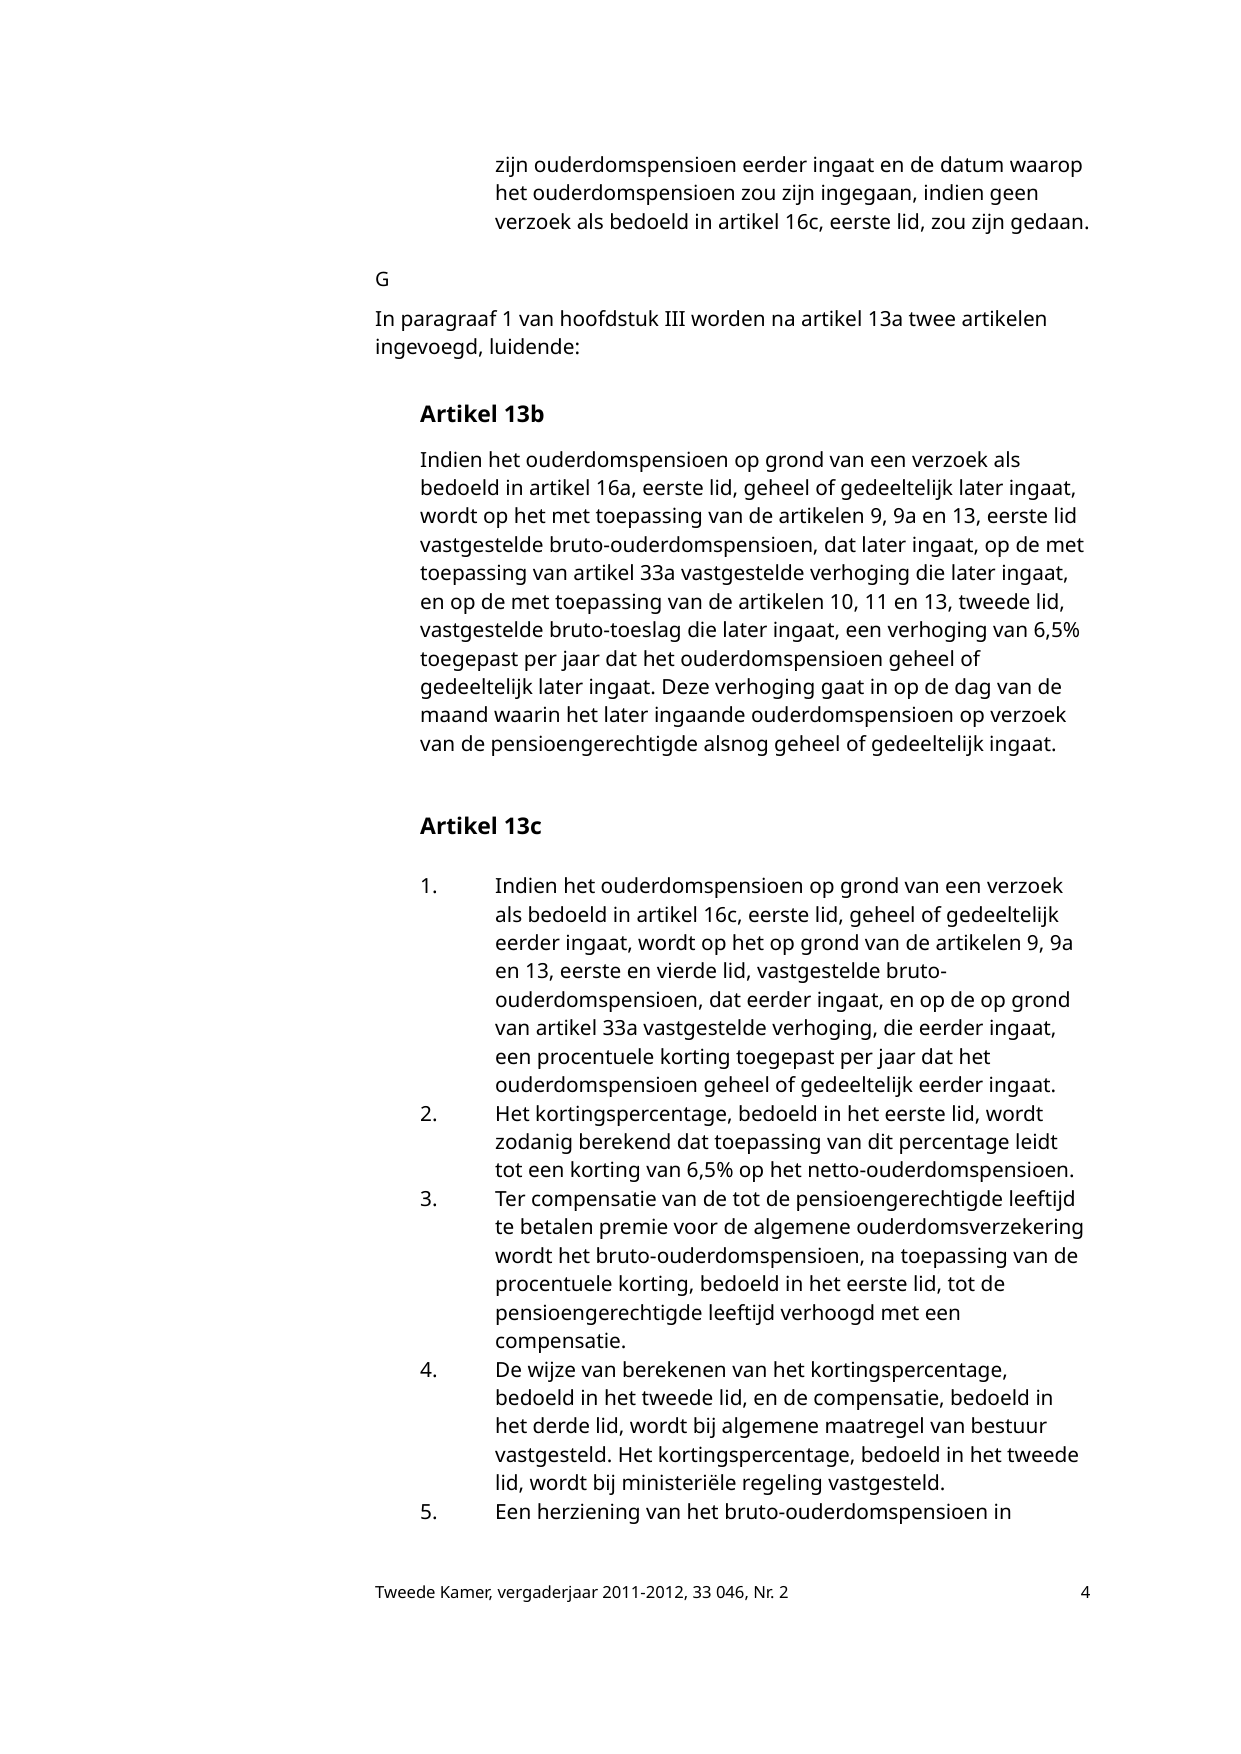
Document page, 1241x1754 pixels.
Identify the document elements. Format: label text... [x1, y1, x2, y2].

text G [375, 265, 1090, 292]
text In paragraaf 1 van hoofdstuk III worden na artikel 13a twee artikelen ingevoegd, luidende: [375, 304, 1090, 361]
list De wijze van berekenen van het kortingspercentage, bedoeld in het tweede lid, en de compensatie, bedoeld in het derde lid, wordt bij algemene maatregel van bestuur vastgesteld. Het kortingspercentage, bedoeld in het tweede lid, wordt bij ministeriële regeling vastgesteld. [420, 1355, 1090, 1497]
list zijn ouderdomspensioen eerder ingaat en de datum waarop het ouderdomspensioen zou zijn ingegaan, indien geen verzoek als bedoeld in artikel 16c, eerste lid, zou zijn gedaan. [420, 150, 1090, 235]
subtitle Artikel 13b [420, 398, 1090, 430]
text Indien het ouderdomspensioen op grond van een verzoek als bedoeld in artikel 16a, eerste lid, geheel of gedeeltelijk later ingaat, wordt op het met toepassing van de artikelen 9, 9a en 13, eerste lid vastgestelde bruto-ouderdomspensioen, dat later ingaat, op de met toepassing van artikel 33a vastgestelde verhoging die later ingaat, en op de met toepassing van de artikelen 10, 11 en 13, tweede lid, vastgestelde bruto-toeslag die later ingaat, een verhoging van 6,5% toegepast per jaar dat het ouderdomspensioen geheel of gedeeltelijk later ingaat. Deze verhoging gaat in op de dag van de maand waarin het later ingaande ouderdomspensioen op verzoek van de pensioengerechtigde alsnog geheel of gedeeltelijk ingaat. [420, 445, 1090, 757]
list Ter compensatie van de tot de pensioengerechtigde leeftijd te betalen premie voor de algemene ouderdomsverzekering wordt het bruto-ouderdomspensioen, na toepassing van de procentuele korting, bedoeld in het eerste lid, tot de pensioengerechtigde leeftijd verhoogd met een compensatie. [420, 1184, 1090, 1355]
list Indien het ouderdomspensioen op grond van een verzoek als bedoeld in artikel 16c, eerste lid, geheel of gedeeltelijk eerder ingaat, wordt op het op grond van de artikelen 9, 9a en 13, eerste en vierde lid, vastgestelde bruto-ouderdomspensioen, dat eerder ingaat, en op de op grond van artikel 33a vastgestelde verhoging, die eerder ingaat, een procentuele korting toegepast per jaar dat het ouderdomspensioen geheel of gedeeltelijk eerder ingaat. [420, 871, 1090, 1099]
list Een herziening van het bruto-ouderdomspensioen in [420, 1497, 1090, 1525]
subtitle Artikel 13c [420, 810, 1090, 841]
list Het kortingspercentage, bedoeld in het eerste lid, wordt zodanig berekend dat toepassing van dit percentage leidt tot een korting van 6,5% op het netto-ouderdomspensioen. [420, 1099, 1090, 1184]
